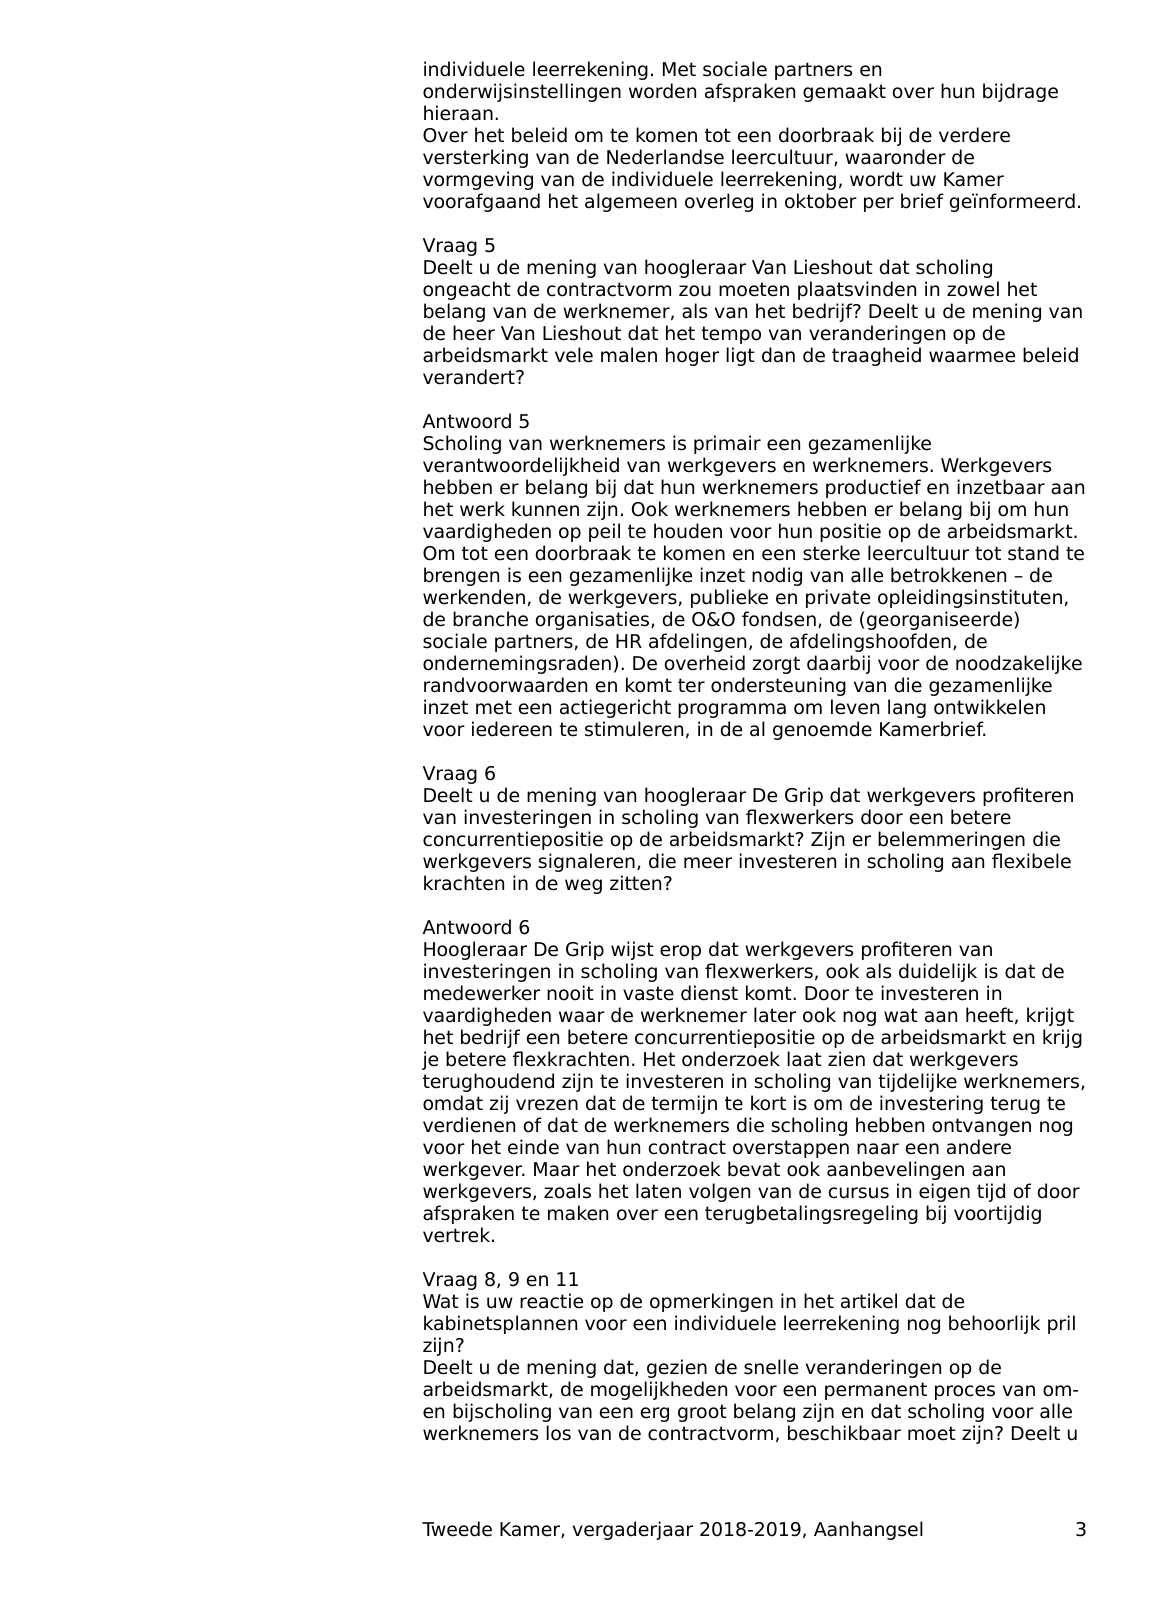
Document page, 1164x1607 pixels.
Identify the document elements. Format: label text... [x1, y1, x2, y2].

text Vraag 8, 9 en 11 [422, 1269, 1087, 1291]
text Antwoord 5 [422, 411, 1087, 433]
text Hoogleraar De Grip wijst erop dat werkgevers profiteren van investeringen in scholing van flexwerkers, ook als duidelijk is dat de medewerker nooit in vaste dienst komt. Door te investeren in vaardigheden waar de werknemer later ook nog wat aan heeft, krijgt het bedrijf een betere concurrentiepositie op de arbeidsmarkt en krijg je betere flexkrachten. Het onderzoek laat zien dat werkgevers terughoudend zijn te investeren in scholing van tijdelijke werknemers, omdat zij vrezen dat de termijn te kort is om de investering terug te verdienen of dat de werknemers die scholing hebben ontvangen nog voor het einde van hun contract overstappen naar een andere werkgever. Maar het onderzoek bevat ook aanbevelingen aan werkgevers, zoals het laten volgen van de cursus in eigen tijd of door afspraken te maken over een terugbetalingsregeling bij voortijdig vertrek. [422, 939, 1087, 1247]
text individuele leerrekening. Met sociale partners en onderwijsinstellingen worden afspraken gemaakt over hun bijdrage hieraan. [422, 59, 1087, 125]
text Vraag 5 [422, 235, 1087, 257]
text Scholing van werknemers is primair een gezamenlijke verantwoordelijkheid van werkgevers en werknemers. Werkgevers hebben er belang bij dat hun werknemers productief en inzetbaar aan het werk kunnen zijn. Ook werknemers hebben er belang bij om hun vaardigheden op peil te houden voor hun positie op de arbeidsmarkt. Om tot een doorbraak te komen en een sterke leercultuur tot stand te brengen is een gezamenlijke inzet nodig van alle betrokkenen – de werkenden, de werkgevers, publieke en private opleidingsinstituten, de branche organisaties, de O&O fondsen, de (georganiseerde) sociale partners, de HR afdelingen, de afdelingshoofden, de ondernemingsraden). De overheid zorgt daarbij voor de noodzakelijke randvoorwaarden en komt ter ondersteuning van die gezamenlijke inzet met een actiegericht programma om leven lang ontwikkelen voor iedereen te stimuleren, in de al genoemde Kamerbrief. [422, 433, 1087, 741]
text Antwoord 6 [422, 917, 1087, 939]
text Wat is uw reactie op de opmerkingen in het artikel dat de kabinetsplannen voor een individuele leerrekening nog behoorlijk pril zijn? [422, 1291, 1087, 1357]
text Deelt u de mening dat, gezien de snelle veranderingen op de arbeidsmarkt, de mogelijkheden voor een permanent proces van om- en bijscholing van een erg groot belang zijn en dat scholing voor alle werknemers los van de contractvorm, beschikbaar moet zijn? Deelt u [422, 1357, 1087, 1445]
text Vraag 6 [422, 763, 1087, 785]
text Deelt u de mening van hoogleraar De Grip dat werkgevers profiteren van investeringen in scholing van flexwerkers door een betere concurrentiepositie op de arbeidsmarkt? Zijn er belemmeringen die werkgevers signaleren, die meer investeren in scholing aan flexibele krachten in de weg zitten? [422, 785, 1087, 895]
text Deelt u de mening van hoogleraar Van Lieshout dat scholing ongeacht de contractvorm zou moeten plaatsvinden in zowel het belang van de werknemer, als van het bedrijf? Deelt u de mening van de heer Van Lieshout dat het tempo van veranderingen op de arbeidsmarkt vele malen hoger ligt dan de traagheid waarmee beleid verandert? [422, 257, 1087, 389]
text Over het beleid om te komen tot een doorbraak bij de verdere versterking van de Nederlandse leercultuur, waaronder de vormgeving van de individuele leerrekening, wordt uw Kamer voorafgaand het algemeen overleg in oktober per brief geïnformeerd. [422, 125, 1087, 213]
